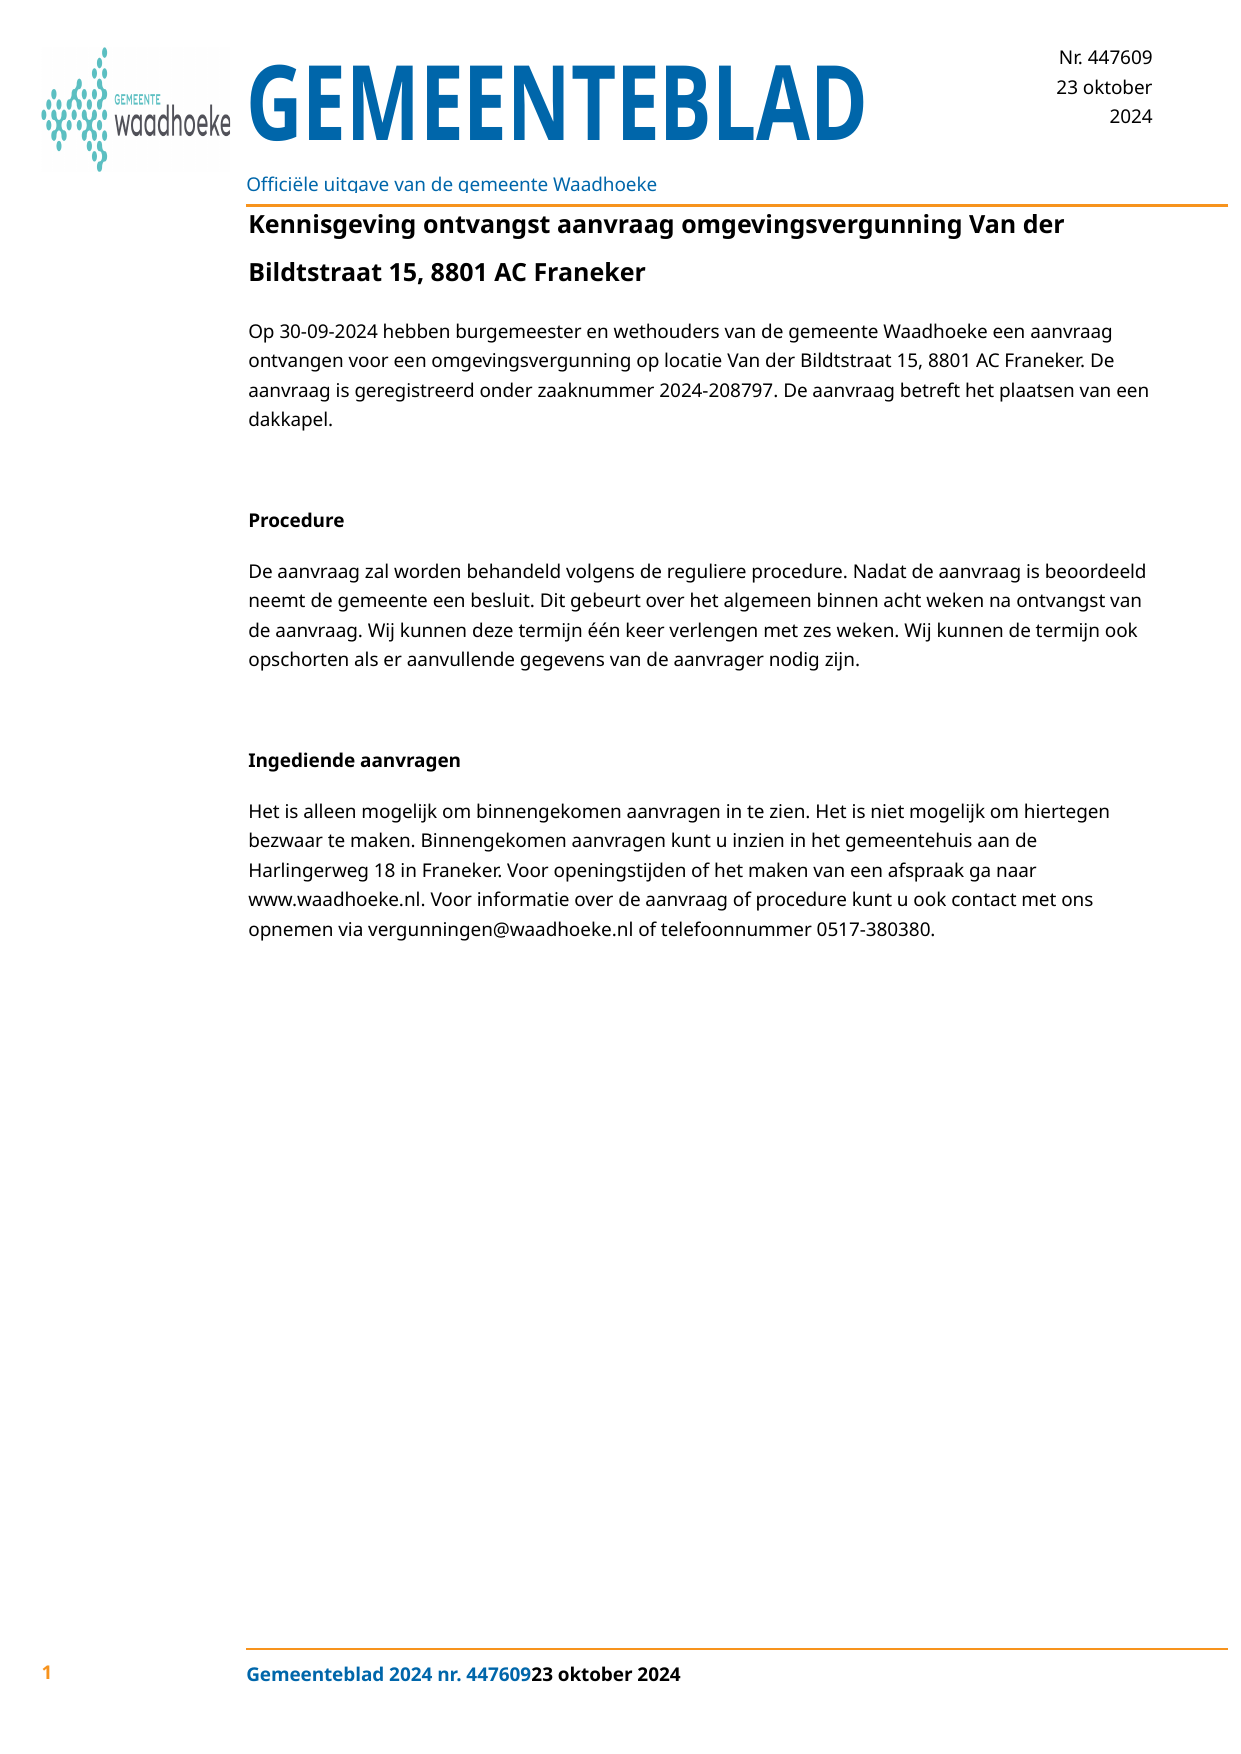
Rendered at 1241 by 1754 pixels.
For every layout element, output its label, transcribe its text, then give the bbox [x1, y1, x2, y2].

text Ingediende aanvragen [248, 747, 1152, 773]
text Procedure [248, 507, 1152, 533]
picture [41, 47, 231, 172]
text Het is alleen mogelijk om binnengekomen aanvragen in te zien. Het is niet mogelijk om hiertegen bezwaar te maken. Binnengekomen aanvragen kunt u inzien in het gemeentehuis aan de Harlingerweg 18 in Franeker. Voor openingstijden of het maken van een afspraak ga naar www.waadhoeke.nl. Voor informatie over de aanvraag of procedure kunt u ook contact met ons opnemen via vergunningen@waadhoeke.nl of telefoonnummer 0517-380380. [248, 798, 1152, 942]
text Kennisgeving ontvangst aanvraag omgevingsvergunning Van der Bildtstraat 15, 8801 AC Franeker [248, 207, 1152, 288]
text De aanvraag zal worden behandeld volgens de reguliere procedure. Nadat de aanvraag is beoordeeld neemt de gemeente een besluit. Dit gebeurt over het algemeen binnen acht weken na ontvangst van de aanvraag. Wij kunnen deze termijn één keer verlengen met zes weken. Wij kunnen de termijn ook opschorten als er aanvullende gegevens van de aanvrager nodig zijn. [248, 558, 1152, 672]
text Op 30-09-2024 hebben burgemeester en wethouders van de gemeente Waadhoeke een aanvraag ontvangen voor een omgevingsvergunning op locatie Van der Bildtstraat 15, 8801 AC Franeker. De aanvraag is geregistreerd onder zaaknummer 2024-208797. De aanvraag betreft het plaatsen van een dakkapel. [248, 318, 1152, 432]
